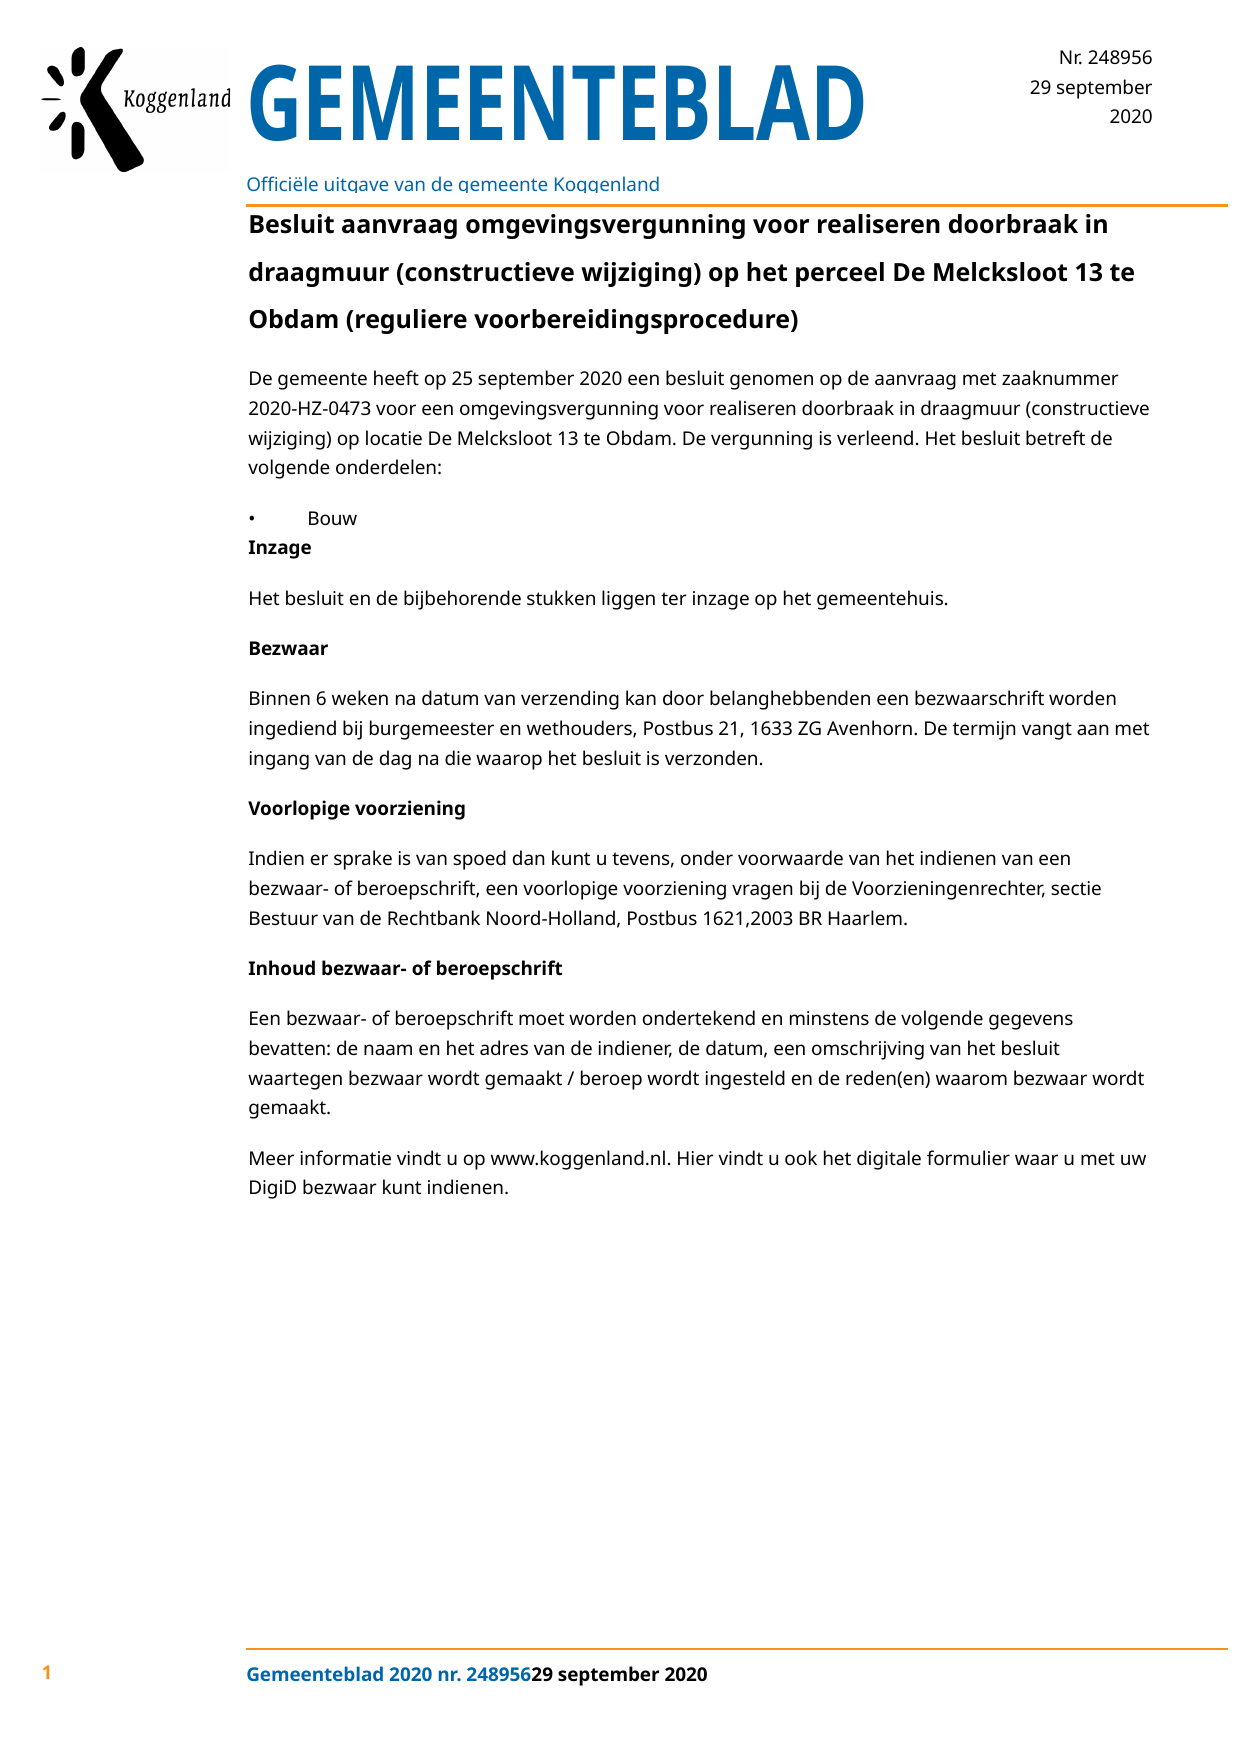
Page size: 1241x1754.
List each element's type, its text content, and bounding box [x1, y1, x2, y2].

picture [41, 47, 231, 172]
text Inzage [248, 534, 1152, 560]
text Bezwaar [248, 635, 1152, 661]
text Voorlopige voorziening [248, 795, 1152, 821]
text Indien er sprake is van spoed dan kunt u tevens, onder voorwaarde van het indienen van een bezwaar- of beroepschrift, een voorlopige voorziening vragen bij de Voorzieningenrechter, sectie Bestuur van de Rechtbank Noord-Holland, Postbus 1621,2003 BR Haarlem. [248, 846, 1152, 930]
text Het besluit en de bijbehorende stukken liggen ter inzage op het gemeentehuis. [248, 585, 1152, 610]
list Bouw [248, 505, 1152, 530]
text Meer informatie vindt u op www.koggenland.nl. Hier vindt u ook het digitale formulier waar u met uw DigiD bezwaar kunt indienen. [248, 1145, 1152, 1200]
text Binnen 6 weken na datum van verzending kan door belanghebbenden een bezwaarschrift worden ingediend bij burgemeester en wethouders, Postbus 21, 1633 ZG Avenhorn. De termijn vangt aan met ingang van de dag na die waarop het besluit is verzonden. [248, 686, 1152, 770]
text Een bezwaar- of beroepschrift moet worden ondertekend en minstens de volgende gegevens bevatten: de naam en het adres van de indiener, de datum, een omschrijving van het besluit waartegen bezwaar wordt gemaakt / beroep wordt ingesteld en de reden(en) waarom bezwaar wordt gemaakt. [248, 1006, 1152, 1120]
text Besluit aanvraag omgevingsvergunning voor realiseren doorbraak in draagmuur (constructieve wijziging) op het perceel De Melcksloot 13 te Obdam (reguliere voorbereidingsprocedure) [248, 207, 1152, 336]
text De gemeente heeft op 25 september 2020 een besluit genomen op de aanvraag met zaaknummer 2020-HZ-0473 voor een omgevingsvergunning voor realiseren doorbraak in draagmuur (constructieve wijziging) op locatie De Melcksloot 13 te Obdam. De vergunning is verleend. Het besluit betreft de volgende onderdelen: [248, 366, 1152, 480]
text Inhoud bezwaar- of beroepschrift [248, 955, 1152, 981]
